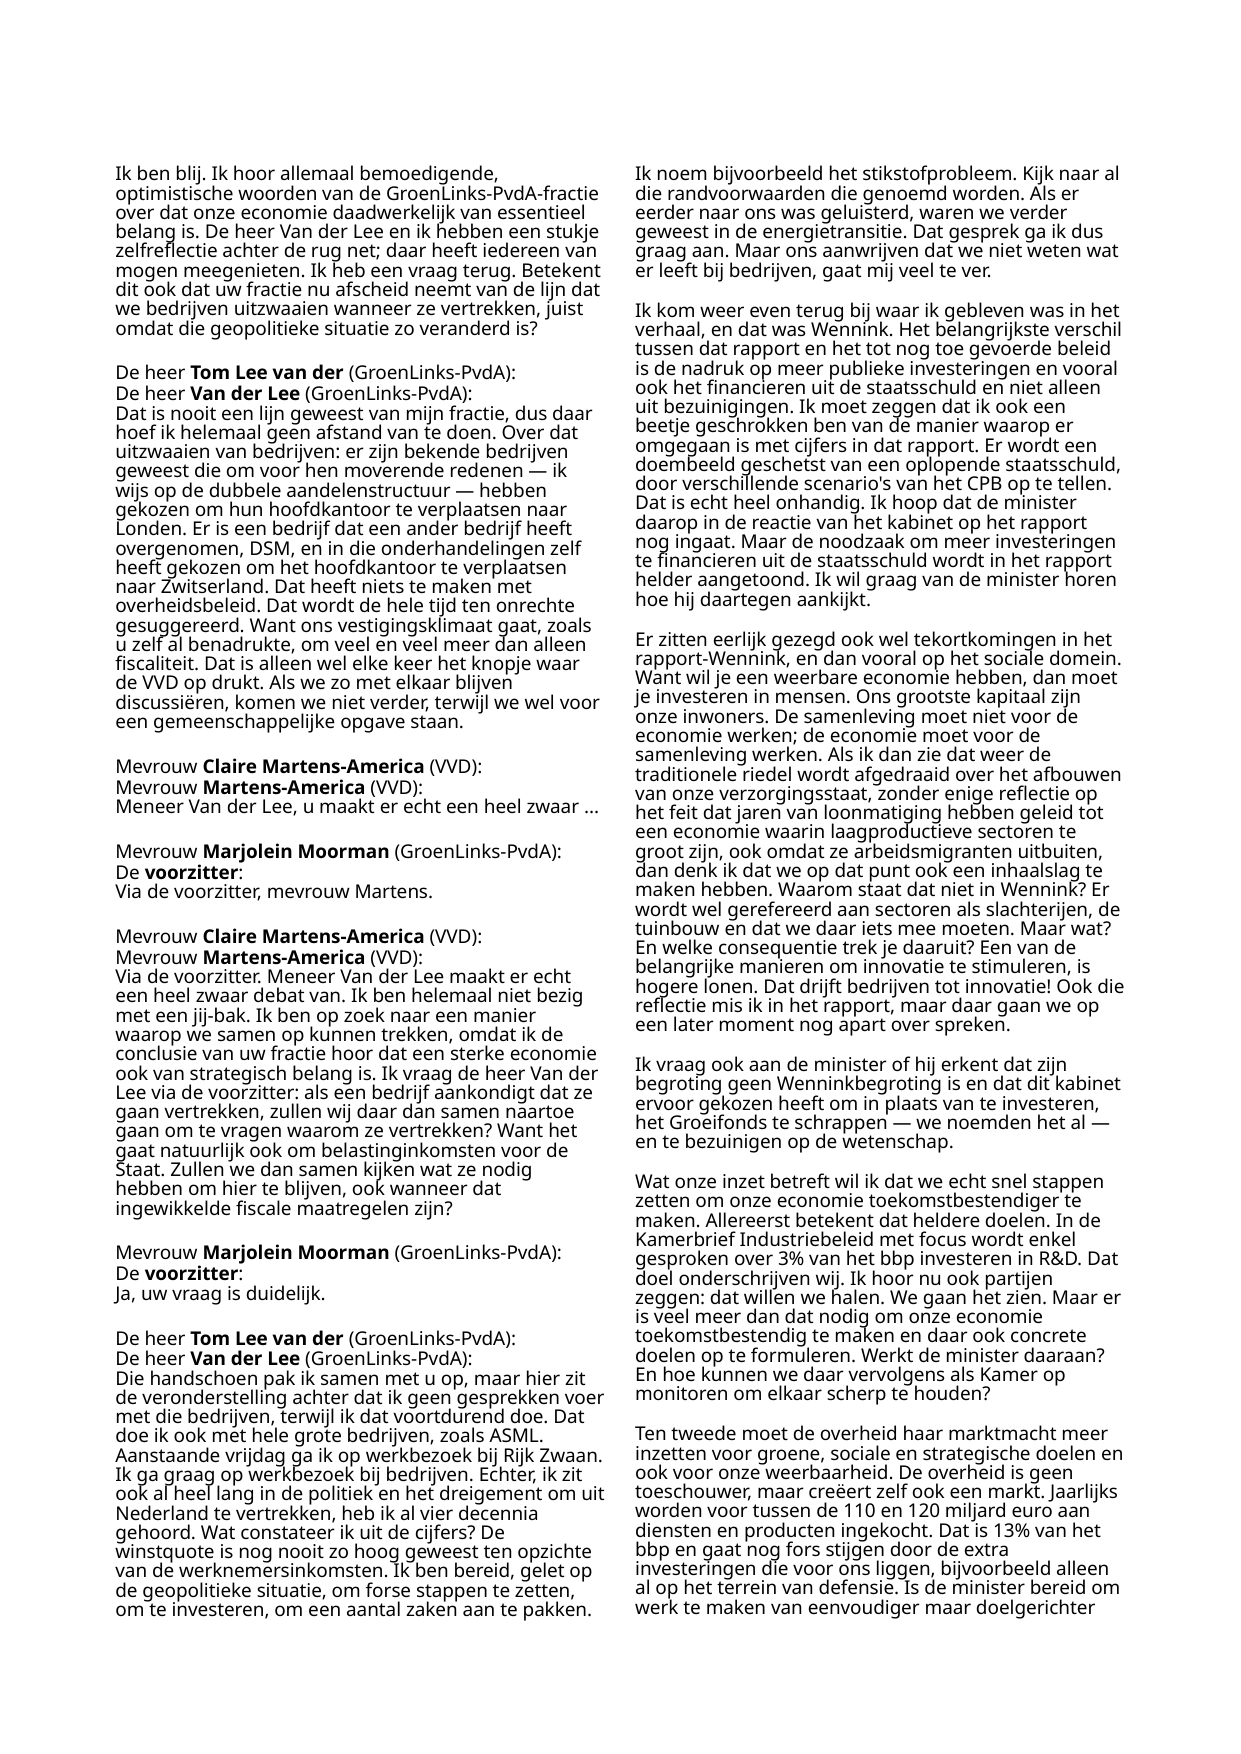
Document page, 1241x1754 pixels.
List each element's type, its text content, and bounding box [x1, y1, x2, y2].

text De heer Tom Lee van der (GroenLinks-PvdA): [115, 359, 605, 385]
text Via de voorzitter. Meneer Van der Lee maakt er echt een heel zwaar debat van. Ik ben helemaal niet bezig met een jij-bak. Ik ben op zoek naar een manier waarop we samen op kunnen trekken, omdat ik de conclusie van uw fractie hoor dat een sterke economie ook van strategisch belang is. Ik vraag de heer Van der Lee via de voorzitter: als een bedrijf aankondigt dat ze gaan vertrekken, zullen wij daar dan samen naartoe gaan om te vragen waarom ze vertrekken? Want het gaat natuurlijk ook om belastinginkomsten voor de Staat. Zullen we dan samen kijken wat ze nodig hebben om hier te blijven, ook wanneer dat ingewikkelde fiscale maatregelen zijn? [115, 968, 605, 1219]
text Ten tweede moet de overheid haar marktmacht meer inzetten voor groene, sociale en strategische doelen en ook voor onze weerbaarheid. De overheid is geen toeschouwer, maar creëert zelf ook een markt. Jaarlijks worden voor tussen de 110 en 120 miljard euro aan diensten en producten ingekocht. Dat is 13% van het bbp en gaat nog fors stijgen door de extra investeringen die voor ons liggen, bijvoorbeeld alleen al op het terrein van defensie. Is de minister bereid om werk te maken van eenvoudiger maar doelgerichter [635, 1425, 1125, 1618]
text Ik ben blij. Ik hoor allemaal bemoedigende, optimistische woorden van de GroenLinks-PvdA-fractie over dat onze economie daadwerkelijk van essentieel belang is. De heer Van der Lee en ik hebben een stukje zelfreflectie achter de rug net; daar heeft iedereen van mogen meegenieten. Ik heb een vraag terug. Betekent dit ook dat uw fractie nu afscheid neemt van de lijn dat we bedrijven uitzwaaien wanneer ze vertrekken, juist omdat die geopolitieke situatie zo veranderd is? [115, 165, 605, 339]
text De voorzitter: [115, 1265, 605, 1284]
text De heer Van der Lee (GroenLinks-PvdA): [115, 1350, 605, 1370]
text Die handschoen pak ik samen met u op, maar hier zit de veronderstelling achter dat ik geen gesprekken voer met die bedrijven, terwijl ik dat voortdurend doe. Dat doe ik ook met hele grote bedrijven, zoals ASML. Aanstaande vrijdag ga ik op werkbezoek bij Rijk Zwaan. Ik ga graag op werkbezoek bij bedrijven. Echter, ik zit ook al heel lang in de politiek en het dreigement om uit Nederland te vertrekken, heb ik al vier decennia gehoord. Wat constateer ik uit de cijfers? De winstquote is nog nooit zo hoog geweest ten opzichte van de werknemersinkomsten. Ik ben bereid, gelet op de geopolitieke situatie, om forse stappen te zetten, om te investeren, om een aantal zaken aan te pakken. [115, 1370, 605, 1620]
text Mevrouw Claire Martens-America (VVD): [115, 753, 605, 779]
text Ja, uw vraag is duidelijk. [115, 1284, 605, 1304]
text Mevrouw Martens-America (VVD): [115, 949, 605, 968]
text Via de voorzitter, mevrouw Martens. [115, 883, 605, 902]
text Mevrouw Martens-America (VVD): [115, 779, 605, 798]
text Mevrouw Claire Martens-America (VVD): [115, 923, 605, 949]
text Mevrouw Marjolein Moorman (GroenLinks-PvdA): [115, 838, 605, 864]
text De heer Tom Lee van der (GroenLinks-PvdA): [115, 1325, 605, 1350]
text Ik noem bijvoorbeeld het stikstofprobleem. Kijk naar al die randvoorwaarden die genoemd worden. Als er eerder naar ons was geluisterd, waren we verder geweest in de energietransitie. Dat gesprek ga ik dus graag aan. Maar ons aanwrijven dat we niet weten wat er leeft bij bedrijven, gaat mij veel te ver. [635, 165, 1125, 281]
text Meneer Van der Lee, u maakt er echt een heel zwaar ... [115, 798, 605, 817]
text De heer Van der Lee (GroenLinks-PvdA): [115, 385, 605, 404]
text Dat is nooit een lijn geweest van mijn fractie, dus daar hoef ik helemaal geen afstand van te doen. Over dat uitzwaaien van bedrijven: er zijn bekende bedrijven geweest die om voor hen moverende redenen — ik wijs op de dubbele aandelenstructuur — hebben gekozen om hun hoofdkantoor te verplaatsen naar Londen. Er is een bedrijf dat een ander bedrijf heeft overgenomen, DSM, en in die onderhandelingen zelf heeft gekozen om het hoofdkantoor te verplaatsen naar Zwitserland. Dat heeft niets te maken met overheidsbeleid. Dat wordt de hele tijd ten onrechte gesuggereerd. Want ons vestigingsklimaat gaat, zoals u zelf al benadrukte, om veel en veel meer dan alleen fiscaliteit. Dat is alleen wel elke keer het knopje waar de VVD op drukt. Als we zo met elkaar blijven discussiëren, komen we niet verder, terwijl we wel voor een gemeenschappelijke opgave staan. [115, 404, 605, 732]
text Wat onze inzet betreft wil ik dat we echt snel stappen zetten om onze economie toekomstbestendiger te maken. Allereerst betekent dat heldere doelen. In de Kamerbrief Industriebeleid met focus wordt enkel gesproken over 3% van het bbp investeren in R&D. Dat doel onderschrijven wij. Ik hoor nu ook partijen zeggen: dat willen we halen. We gaan het zien. Maar er is veel meer dan dat nodig om onze economie toekomstbestendig te maken en daar ook concrete doelen op te formuleren. Werkt de minister daaraan? En hoe kunnen we daar vervolgens als Kamer op monitoren om elkaar scherp te houden? [635, 1173, 1125, 1404]
text De voorzitter: [115, 864, 605, 883]
text Er zitten eerlijk gezegd ook wel tekortkomingen in het rapport-Wennink, en dan vooral op het sociale domein. Want wil je een weerbare economie hebben, dan moet je investeren in mensen. Ons grootste kapitaal zijn onze inwoners. De samenleving moet niet voor de economie werken; de economie moet voor de samenleving werken. Als ik dan zie dat weer de traditionele riedel wordt afgedraaid over het afbouwen van onze verzorgingsstaat, zonder enige reflectie op het feit dat jaren van loonmatiging hebben geleid tot een economie waarin laagproductieve sectoren te groot zijn, ook omdat ze arbeidsmigranten uitbuiten, dan denk ik dat we op dat punt ook een inhaalslag te maken hebben. Waarom staat dat niet in Wennink? Er wordt wel gerefereerd aan sectoren als slachterijen, de tuinbouw en dat we daar iets mee moeten. Maar wat? En welke consequentie trek je daaruit? Een van de belangrijke manieren om innovatie te stimuleren, is hogere lonen. Dat drijft bedrijven tot innovatie! Ook die reflectie mis ik in het rapport, maar daar gaan we op een later moment nog apart over spreken. [635, 631, 1125, 1035]
text Ik vraag ook aan de minister of hij erkent dat zijn begroting geen Wenninkbegroting is en dat dit kabinet ervoor gekozen heeft om in plaats van te investeren, het Groeifonds te schrappen — we noemden het al — en te bezuinigen op de wetenschap. [635, 1056, 1125, 1152]
text Ik kom weer even terug bij waar ik gebleven was in het verhaal, en dat was Wennink. Het belangrijkste verschil tussen dat rapport en het tot nog toe gevoerde beleid is de nadruk op meer publieke investeringen en vooral ook het financieren uit de staatsschuld en niet alleen uit bezuinigingen. Ik moet zeggen dat ik ook een beetje geschrokken ben van de manier waarop er omgegaan is met cijfers in dat rapport. Er wordt een doembeeld geschetst van een oplopende staatsschuld, door verschillende scenario's van het CPB op te tellen. Dat is echt heel onhandig. Ik hoop dat de minister daarop in de reactie van het kabinet op het rapport nog ingaat. Maar de noodzaak om meer investeringen te financieren uit de staatsschuld wordt in het rapport helder aangetoond. Ik wil graag van de minister horen hoe hij daartegen aankijkt. [635, 302, 1125, 610]
text Mevrouw Marjolein Moorman (GroenLinks-PvdA): [115, 1239, 605, 1265]
